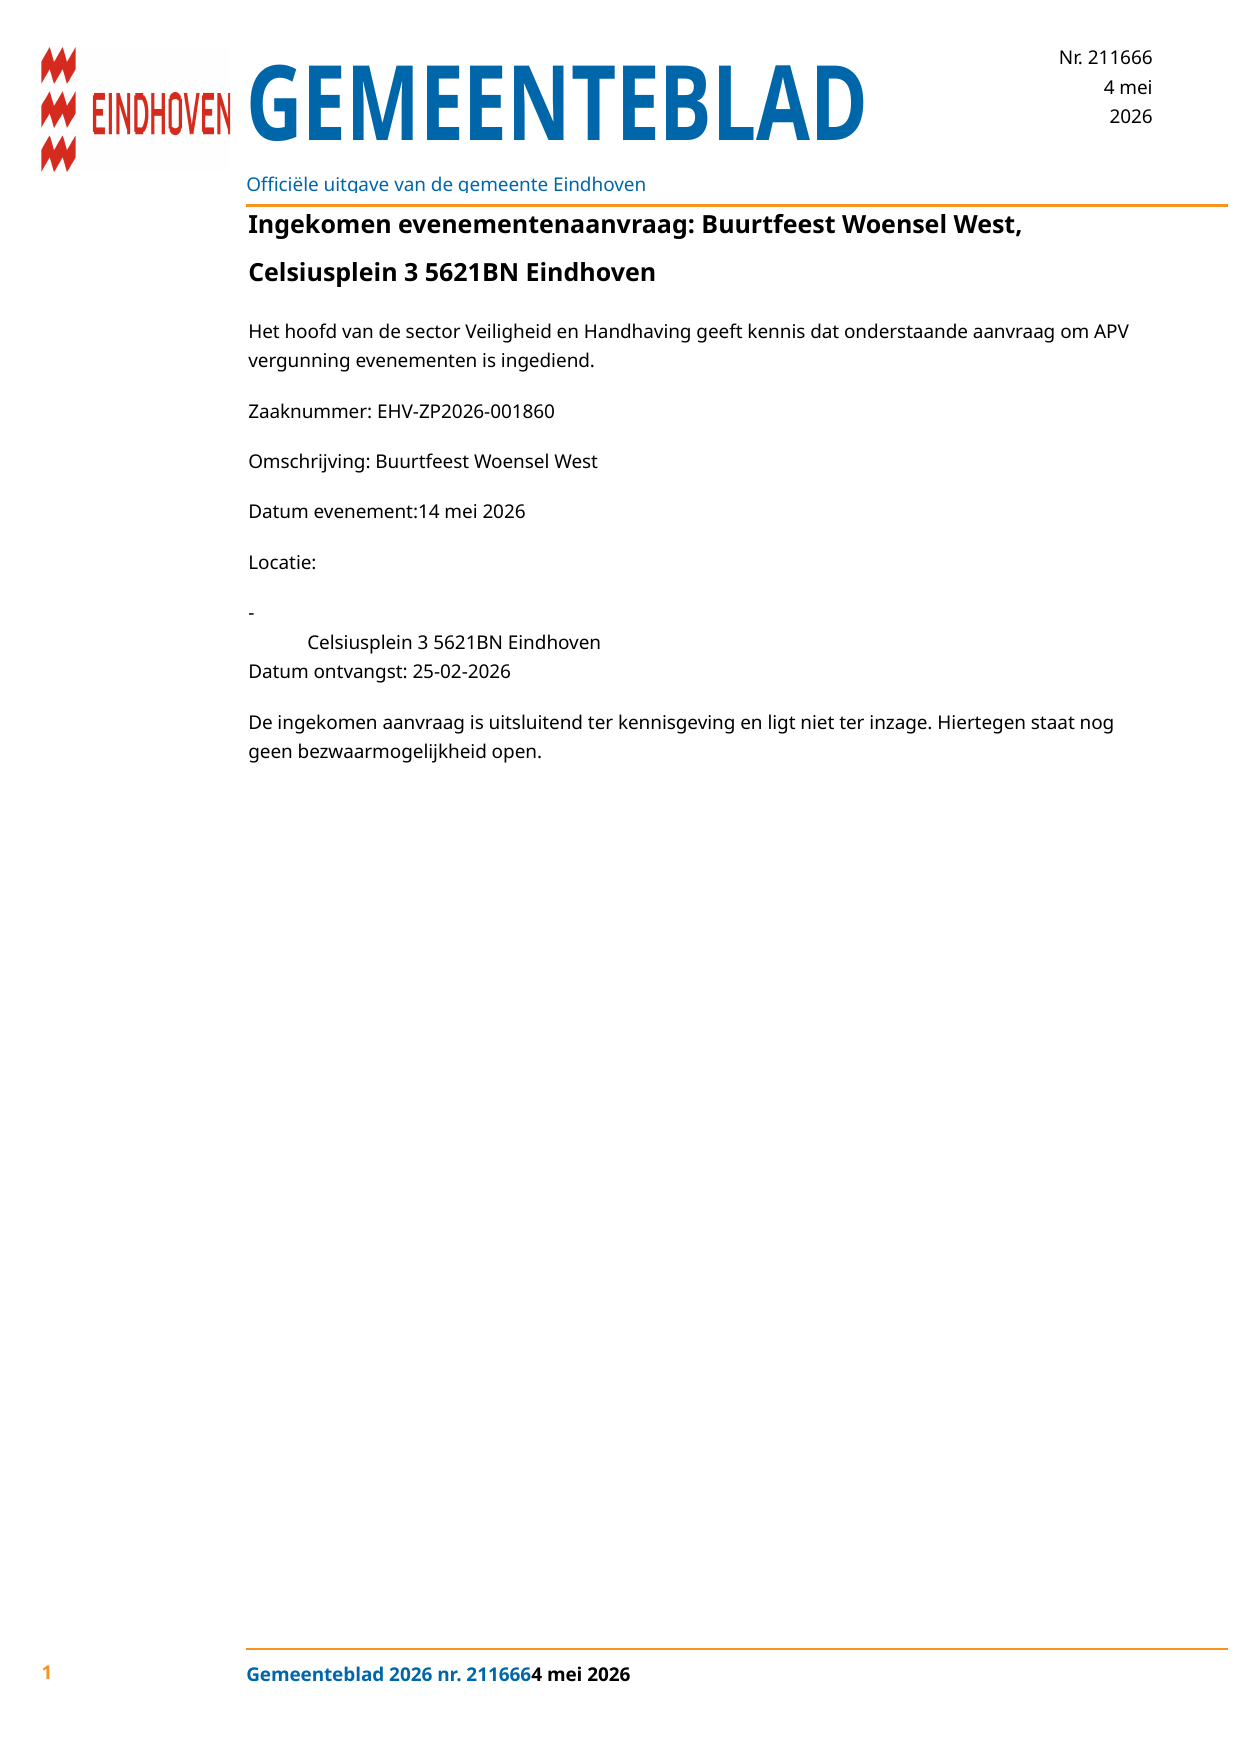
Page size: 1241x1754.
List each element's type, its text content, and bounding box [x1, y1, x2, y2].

picture [41, 47, 231, 172]
text Datum evenement:14 mei 2026 [248, 499, 1152, 524]
text Datum ontvangst: 25-02-2026 [248, 659, 1152, 684]
text Zaaknummer: EHV-ZP2026-001860 [248, 398, 1152, 424]
text Ingekomen evenementenaanvraag: Buurtfeest Woensel West, Celsiusplein 3 5621BN Eindhoven [248, 207, 1152, 288]
list Celsiusplein 3 5621BN Eindhoven [248, 629, 1152, 655]
text Omschrijving: Buurtfeest Woensel West [248, 448, 1152, 474]
text Het hoofd van de sector Veiligheid en Handhaving geeft kennis dat onderstaande aanvraag om APV vergunning evenementen is ingediend. [248, 318, 1152, 373]
text De ingekomen aanvraag is uitsluitend ter kennisgeving en ligt niet ter inzage. Hiertegen staat nog geen bezwaarmogelijkheid open. [248, 709, 1152, 764]
text Locatie: [248, 549, 1152, 575]
